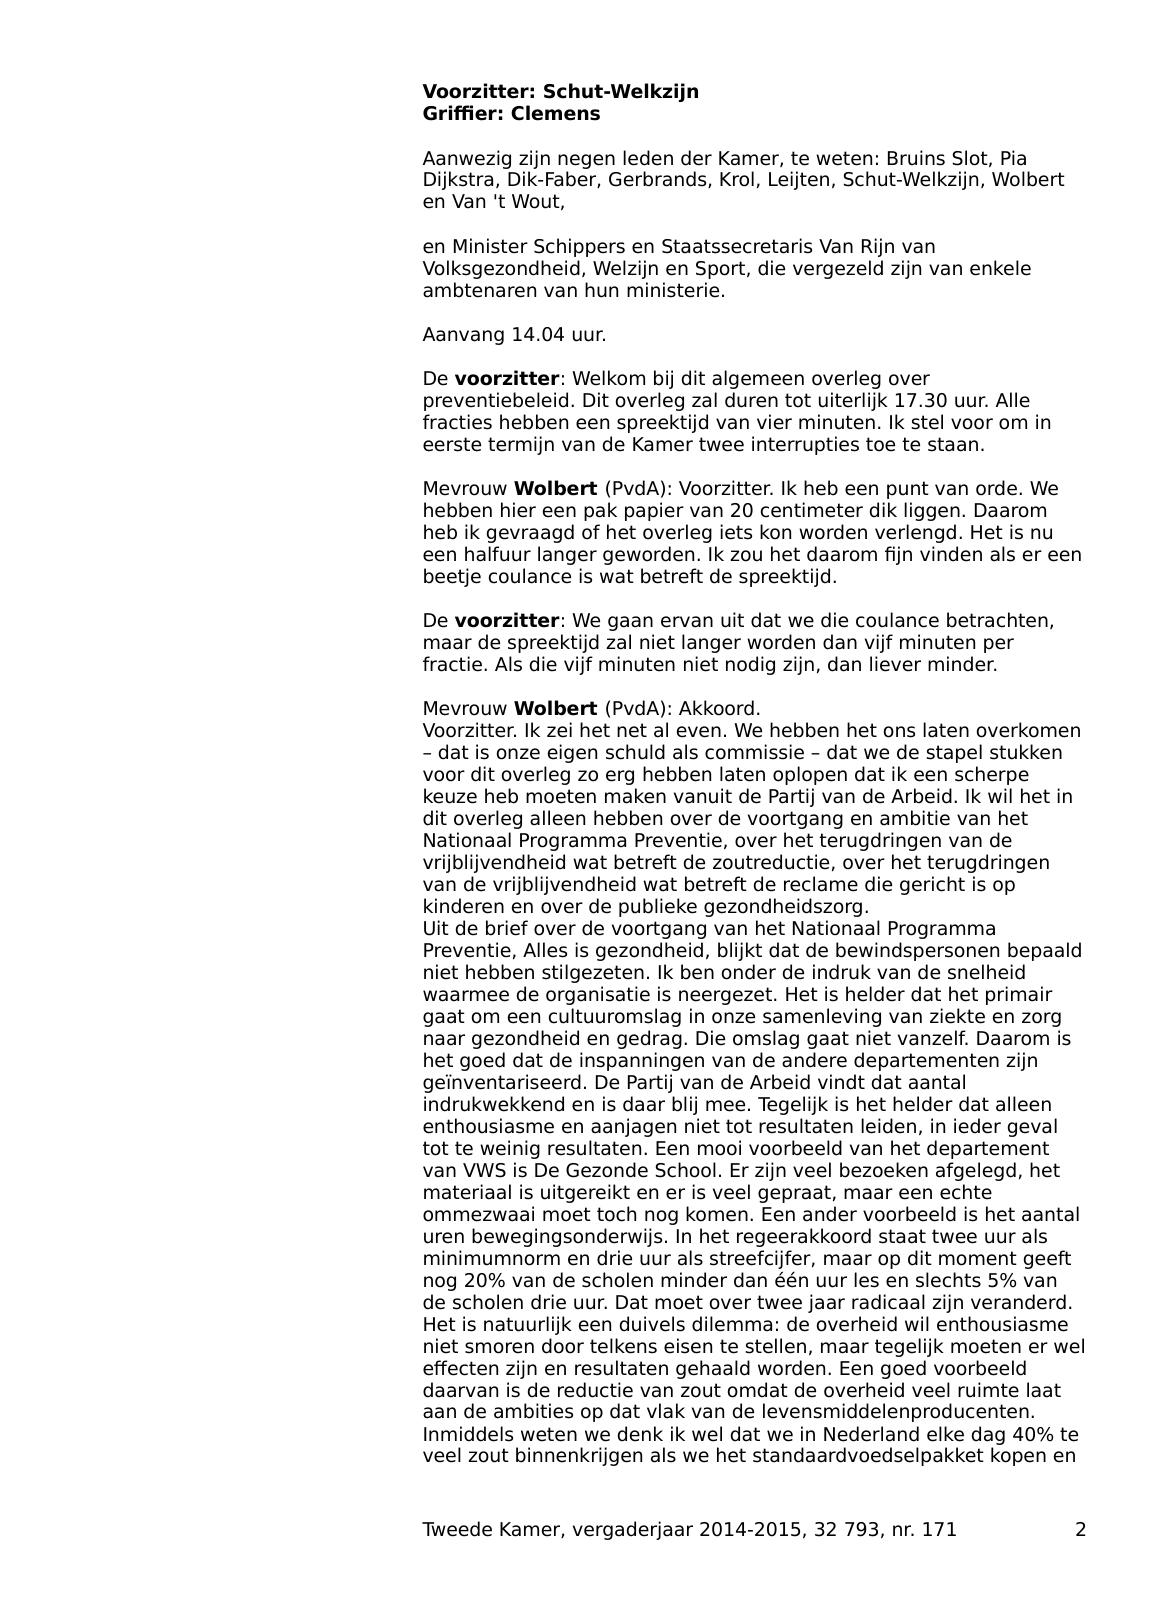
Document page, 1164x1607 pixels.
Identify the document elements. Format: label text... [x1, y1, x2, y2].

text Voorzitter. Ik zei het net al even. We hebben het ons laten overkomen – dat is onze eigen schuld als commissie – dat we de stapel stukken voor dit overleg zo erg hebben laten oplopen dat ik een scherpe keuze heb moeten maken vanuit de Partij van de Arbeid. Ik wil het in dit overleg alleen hebben over de voortgang en ambitie van het Nationaal Programma Preventie, over het terugdringen van de vrijblijvendheid wat betreft de zoutreductie, over het terugdringen van de vrijblijvendheid wat betreft de reclame die gericht is op kinderen en over de publieke gezondheidszorg. [422, 720, 1087, 918]
text De voorzitter: We gaan ervan uit dat we die coulance betrachten, maar de spreektijd zal niet langer worden dan vijf minuten per fractie. Als die vijf minuten niet nodig zijn, dan liever minder. [422, 610, 1087, 676]
text De voorzitter: Welkom bij dit algemeen overleg over preventiebeleid. Dit overleg zal duren tot uiterlijk 17.30 uur. Alle fracties hebben een spreektijd van vier minuten. Ik stel voor om in eerste termijn van de Kamer twee interrupties toe te staan. [422, 368, 1087, 456]
text Aanvang 14.04 uur. [422, 324, 1087, 346]
text Voorzitter: Schut-Welkzijn [422, 81, 1087, 103]
text Mevrouw Wolbert (PvdA): Akkoord. [422, 698, 1087, 720]
text Uit de brief over de voortgang van het Nationaal Programma Preventie, Alles is gezondheid, blijkt dat de bewindspersonen bepaald niet hebben stilgezeten. Ik ben onder de indruk van de snelheid waarmee de organisatie is neergezet. Het is helder dat het primair gaat om een cultuuromslag in onze samenleving van ziekte en zorg naar gezondheid en gedrag. Die omslag gaat niet vanzelf. Daarom is het goed dat de inspanningen van de andere departementen zijn geïnventariseerd. De Partij van de Arbeid vindt dat aantal indrukwekkend en is daar blij mee. Tegelijk is het helder dat alleen enthousiasme en aanjagen niet tot resultaten leiden, in ieder geval tot te weinig resultaten. Een mooi voorbeeld van het departement van VWS is De Gezonde School. Er zijn veel bezoeken afgelegd, het materiaal is uitgereikt en er is veel gepraat, maar een echte ommezwaai moet toch nog komen. Een ander voorbeeld is het aantal uren bewegingsonderwijs. In het regeerakkoord staat twee uur als minimumnorm en drie uur als streefcijfer, maar op dit moment geeft nog 20% van de scholen minder dan één uur les en slechts 5% van de scholen drie uur. Dat moet over twee jaar radicaal zijn veranderd. [422, 918, 1087, 1313]
text en Minister Schippers en Staatssecretaris Van Rijn van Volksgezondheid, Welzijn en Sport, die vergezeld zijn van enkele ambtenaren van hun ministerie. [422, 236, 1087, 301]
text Het is natuurlijk een duivels dilemma: de overheid wil enthousiasme niet smoren door telkens eisen te stellen, maar tegelijk moeten er wel effecten zijn en resultaten gehaald worden. Een goed voorbeeld daarvan is de reductie van zout omdat de overheid veel ruimte laat aan de ambities op dat vlak van de levensmiddelenproducenten. Inmiddels weten we denk ik wel dat we in Nederland elke dag 40% te veel zout binnenkrijgen als we het standaardvoedselpakket kopen en [422, 1313, 1087, 1467]
text Mevrouw Wolbert (PvdA): Voorzitter. Ik heb een punt van orde. We hebben hier een pak papier van 20 centimeter dik liggen. Daarom heb ik gevraagd of het overleg iets kon worden verlengd. Het is nu een halfuur langer geworden. Ik zou het daarom fijn vinden als er een beetje coulance is wat betreft de spreektijd. [422, 478, 1087, 588]
text Aanwezig zijn negen leden der Kamer, te weten: Bruins Slot, Pia Dijkstra, Dik-Faber, Gerbrands, Krol, Leijten, Schut-Welkzijn, Wolbert en Van 't Wout, [422, 147, 1087, 213]
text Griffier: Clemens [422, 103, 1087, 125]
